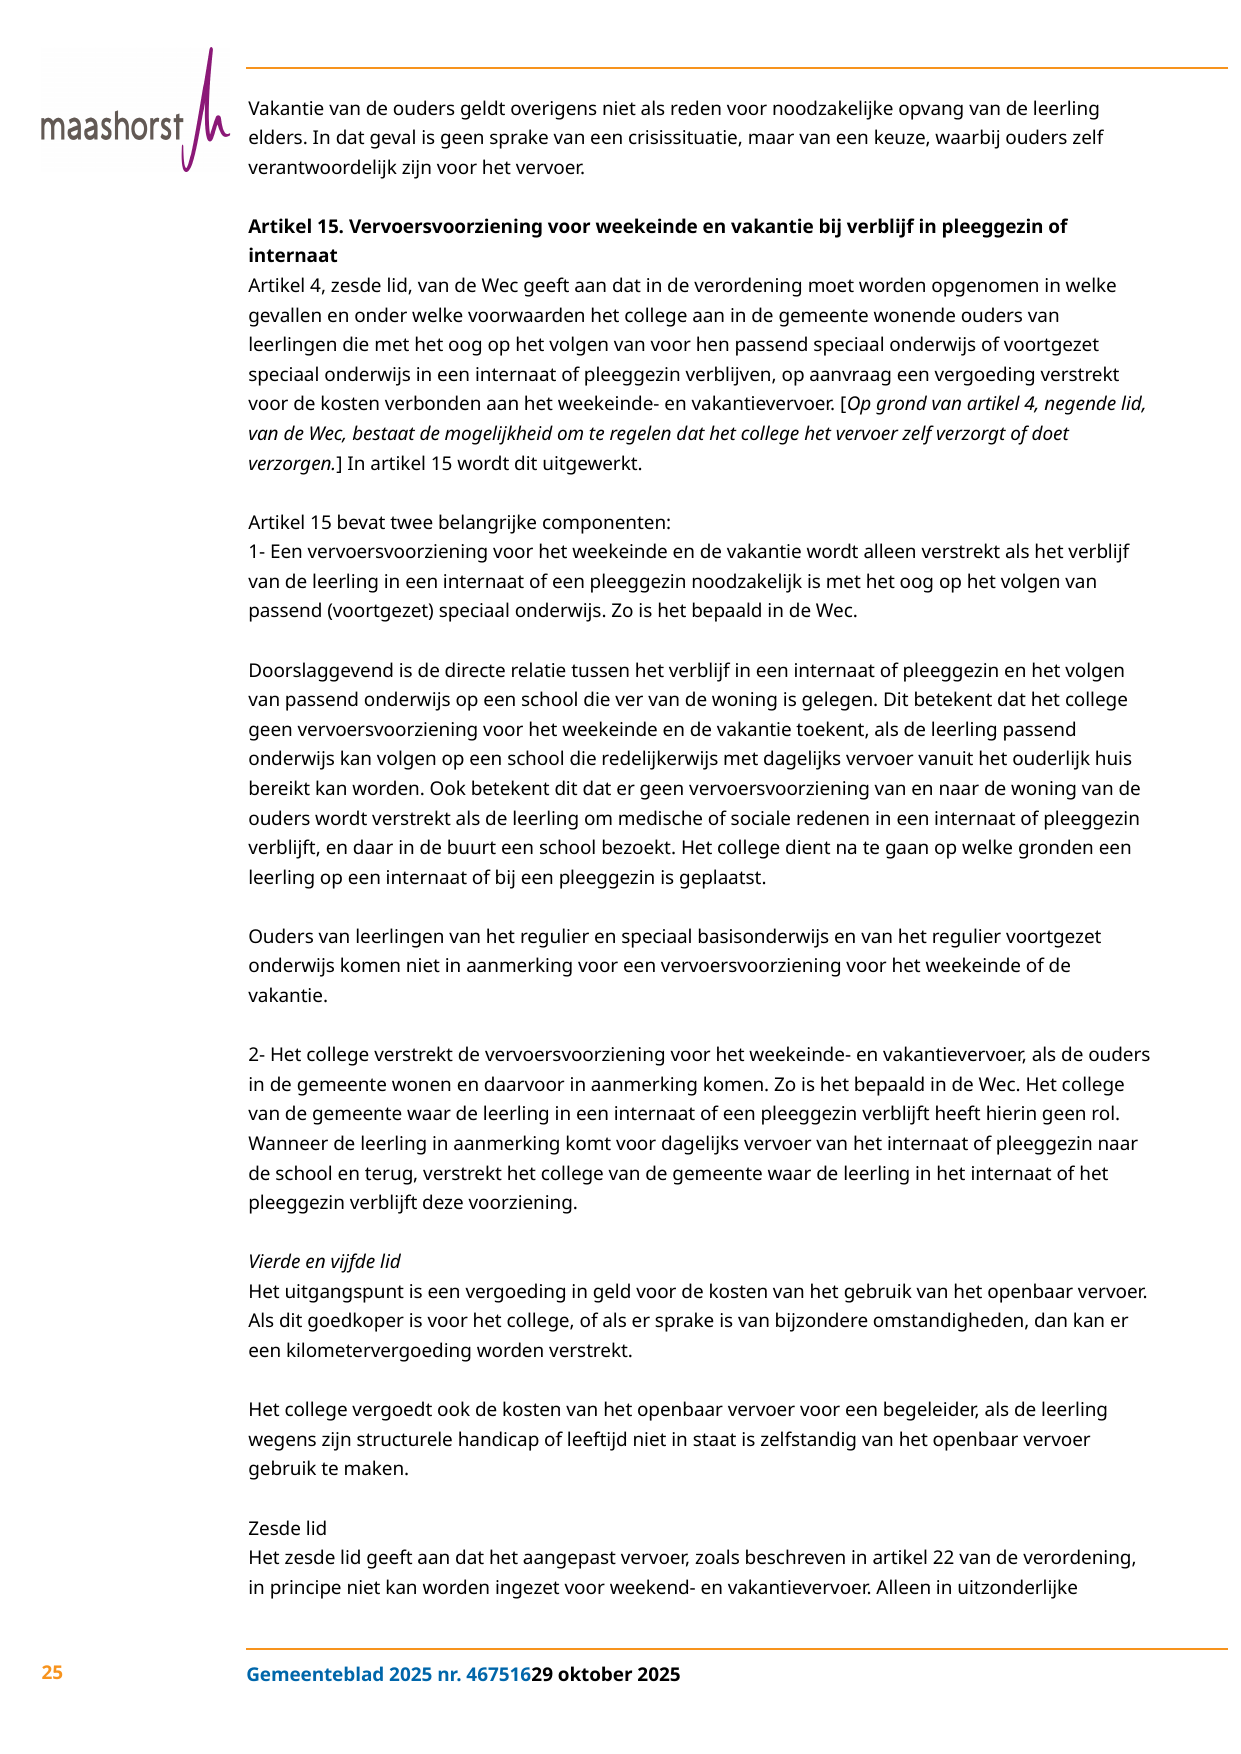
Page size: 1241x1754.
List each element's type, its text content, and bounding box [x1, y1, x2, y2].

text Artikel 4, zesde lid, van de Wec geeft aan dat in de verordening moet worden opgenomen in welke gevallen en onder welke voorwaarden het college aan in de gemeente wonende ouders van leerlingen die met het oog op het volgen van voor hen passend speciaal onderwijs of voortgezet speciaal onderwijs in een internaat of pleeggezin verblijven, op aanvraag een vergoeding verstrekt voor de kosten verbonden aan het weekeinde- en vakantievervoer. [Op grond van artikel 4, negende lid, van de Wec, bestaat de mogelijkheid om te regelen dat het college het vervoer zelf verzorgt of doet verzorgen.] In artikel 15 wordt dit uitgewerkt. [248, 272, 1152, 476]
text Het college vergoedt ook de kosten van het openbaar vervoer voor een begeleider, als de leerling wegens zijn structurele handicap of leeftijd niet in staat is zelfstandig van het openbaar vervoer gebruik te maken. [248, 1396, 1152, 1481]
text Vakantie van de ouders geldt overigens niet als reden voor noodzakelijke opvang van de leerling elders. In dat geval is geen sprake van een crisissituatie, maar van een keuze, waarbij ouders zelf verantwoordelijk zijn voor het vervoer. [248, 95, 1152, 180]
text Het uitgangspunt is een vergoeding in geld voor de kosten van het gebruik van het openbaar vervoer. Als dit goedkoper is voor het college, of als er sprake is van bijzondere omstandigheden, dan kan er een kilometervergoeding worden verstrekt. [248, 1278, 1152, 1363]
text Artikel 15 bevat twee belangrijke componenten: [248, 509, 1152, 535]
text 2- Het college verstrekt de vervoersvoorziening voor het weekeinde- en vakantievervoer, als de ouders in de gemeente wonen en daarvoor in aanmerking komen. Zo is het bepaald in de Wec. Het college van de gemeente waar de leerling in een internaat of een pleeggezin verblijft heeft hierin geen rol. [248, 1041, 1152, 1126]
text Vierde en vijfde lid [248, 1248, 1152, 1274]
picture [41, 47, 231, 172]
text Doorslaggevend is de directe relatie tussen het verblijf in een internaat of pleeggezin en het volgen van passend onderwijs op een school die ver van de woning is gelegen. Dit betekent dat het college geen vervoersvoorziening voor het weekeinde en de vakantie toekent, als de leerling passend onderwijs kan volgen op een school die redelijkerwijs met dagelijks vervoer vanuit het ouderlijk huis bereikt kan worden. Ook betekent dit dat er geen vervoersvoorziening van en naar de woning van de ouders wordt verstrekt als de leerling om medische of sociale redenen in een internaat of pleeggezin verblijft, en daar in de buurt een school bezoekt. Het college dient na te gaan op welke gronden een leerling op een internaat of bij een pleeggezin is geplaatst. [248, 657, 1152, 890]
text Artikel 15. Vervoersvoorziening voor weekeinde en vakantie bij verblijf in pleeggezin of internaat [248, 213, 1152, 268]
text Het zesde lid geeft aan dat het aangepast vervoer, zoals beschreven in artikel 22 van de verordening, in principe niet kan worden ingezet voor weekend- en vakantievervoer. Alleen in uitzonderlijke [248, 1544, 1152, 1600]
text Ouders van leerlingen van het regulier en speciaal basisonderwijs en van het regulier voortgezet onderwijs komen niet in aanmerking voor een vervoersvoorziening voor het weekeinde of de vakantie. [248, 923, 1152, 1008]
text Zesde lid [248, 1515, 1152, 1541]
text Wanneer de leerling in aanmerking komt voor dagelijks vervoer van het internaat of pleeggezin naar de school en terug, verstrekt het college van de gemeente waar de leerling in het internaat of het pleeggezin verblijft deze voorziening. [248, 1130, 1152, 1215]
text 1- Een vervoersvoorziening voor het weekeinde en de vakantie wordt alleen verstrekt als het verblijf van de leerling in een internaat of een pleeggezin noodzakelijk is met het oog op het volgen van passend (voortgezet) speciaal onderwijs. Zo is het bepaald in de Wec. [248, 538, 1152, 623]
